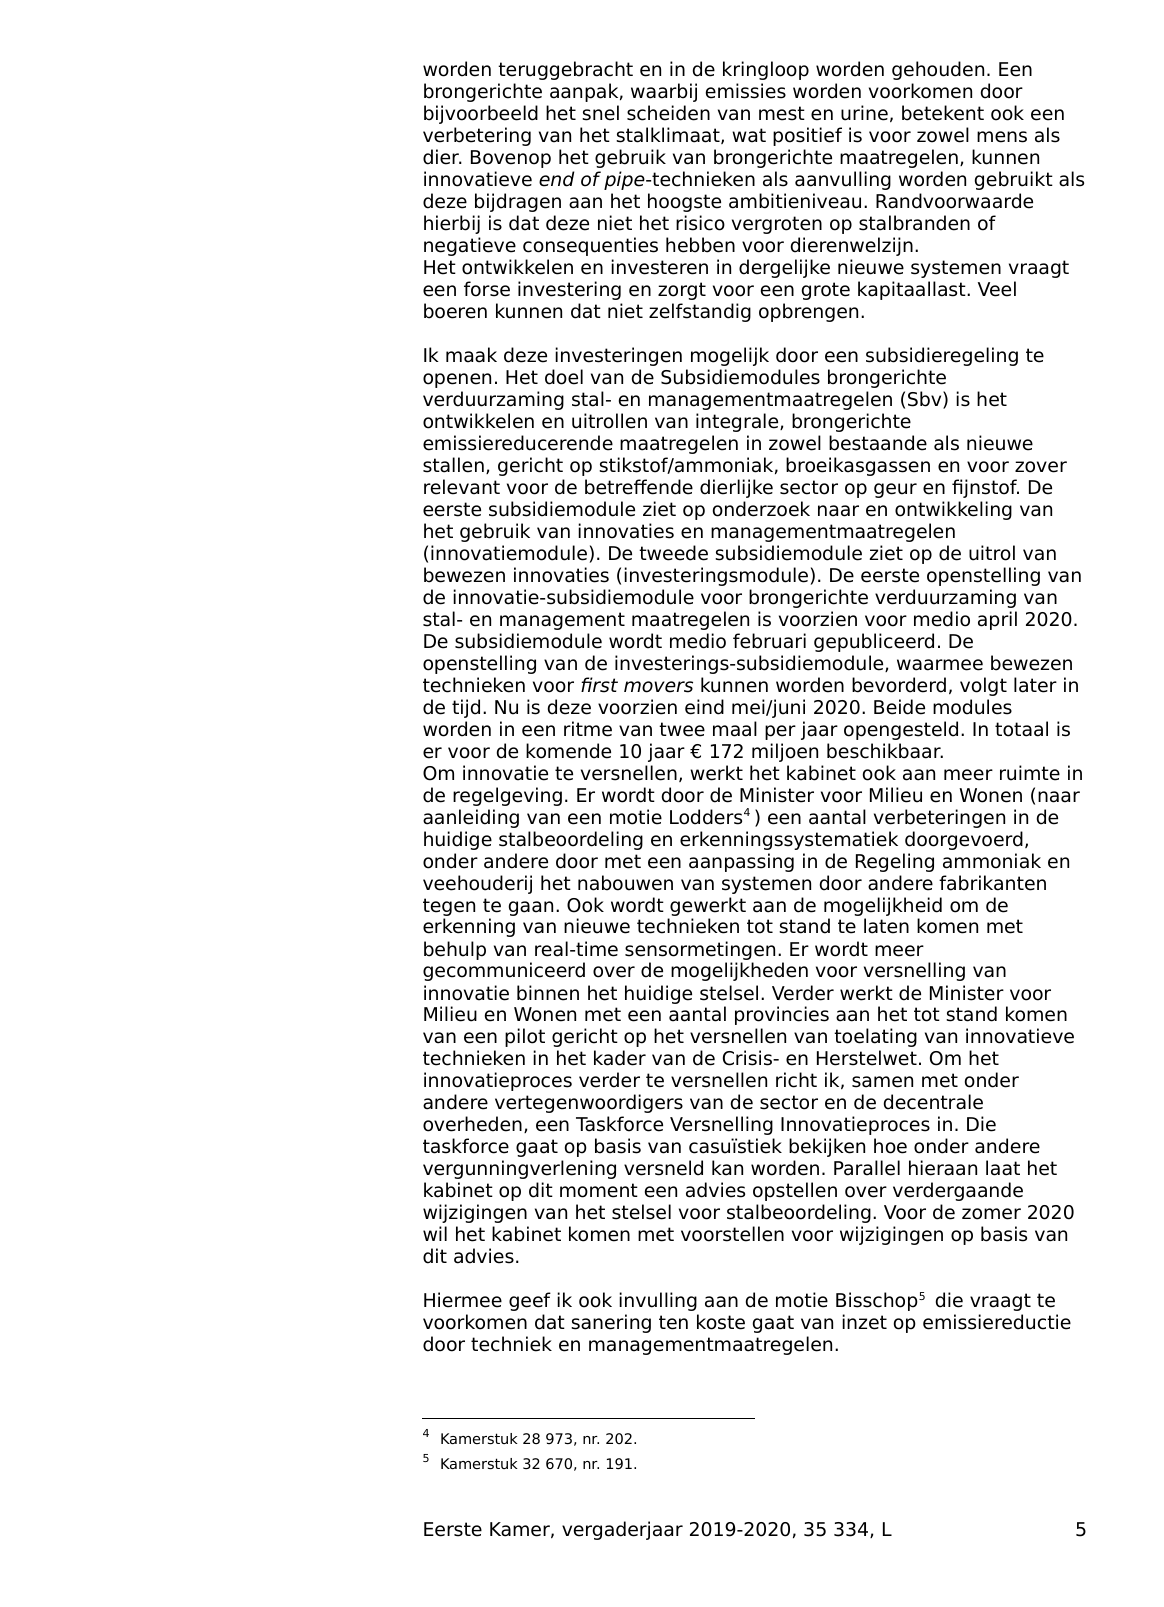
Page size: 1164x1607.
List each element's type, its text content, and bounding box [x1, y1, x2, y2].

text Hiermee geef ik ook invulling aan de motie Bisschop die vraagt te voorkomen dat sanering ten koste gaat van inzet op emissiereductie door techniek en managementmaatregelen. [422, 1290, 1087, 1356]
text worden teruggebracht en in de kringloop worden gehouden. Een brongerichte aanpak, waarbij emissies worden voorkomen door bijvoorbeeld het snel scheiden van mest en urine, betekent ook een verbetering van het stalklimaat, wat positief is voor zowel mens als dier. Bovenop het gebruik van brongerichte maatregelen, kunnen innovatieve end of pipe-technieken als aanvulling worden gebruikt als deze bijdragen aan het hoogste ambitieniveau. Randvoorwaarde hierbij is dat deze niet het risico vergroten op stalbranden of negatieve consequenties hebben voor dierenwelzijn. [422, 59, 1087, 257]
text Kamerstuk 28 973, nr. 202. [422, 1427, 1087, 1449]
text Om innovatie te versnellen, werkt het kabinet ook aan meer ruimte in de regelgeving. Er wordt door de Minister voor Milieu en Wonen (naar aanleiding van een motie Lodders) een aantal verbeteringen in de huidige stalbeoordeling en erkenningssystematiek doorgevoerd, onder andere door met een aanpassing in de Regeling ammoniak en veehouderij het nabouwen van systemen door andere fabrikanten tegen te gaan. Ook wordt gewerkt aan de mogelijkheid om de erkenning van nieuwe technieken tot stand te laten komen met behulp van real-time sensormetingen. Er wordt meer gecommuniceerd over de mogelijkheden voor versnelling van innovatie binnen het huidige stelsel. Verder werkt de Minister voor Milieu en Wonen met een aantal provincies aan het tot stand komen van een pilot gericht op het versnellen van toelating van innovatieve technieken in het kader van de Crisis- en Herstelwet. Om het innovatieproces verder te versnellen richt ik, samen met onder andere vertegenwoordigers van de sector en de decentrale overheden, een Taskforce Versnelling Innovatieproces in. Die taskforce gaat op basis van casuïstiek bekijken hoe onder andere vergunningverlening versneld kan worden. Parallel hieraan laat het kabinet op dit moment een advies opstellen over verdergaande wijzigingen van het stelsel voor stalbeoordeling. Voor de zomer 2020 wil het kabinet komen met voorstellen voor wijzigingen op basis van dit advies. [422, 763, 1087, 1268]
text Ik maak deze investeringen mogelijk door een subsidieregeling te openen. Het doel van de Subsidiemodules brongerichte verduurzaming stal- en managementmaatregelen (Sbv) is het ontwikkelen en uitrollen van integrale, brongerichte emissiereducerende maatregelen in zowel bestaande als nieuwe stallen, gericht op stikstof/ammoniak, broeikasgassen en voor zover relevant voor de betreffende dierlijke sector op geur en fijnstof. De eerste subsidiemodule ziet op onderzoek naar en ontwikkeling van het gebruik van innovaties en managementmaatregelen (innovatiemodule). De tweede subsidiemodule ziet op de uitrol van bewezen innovaties (investeringsmodule). De eerste openstelling van de innovatie-subsidiemodule voor brongerichte verduurzaming van stal- en management maatregelen is voorzien voor medio april 2020. De subsidiemodule wordt medio februari gepubliceerd. De openstelling van de investerings-subsidiemodule, waarmee bewezen technieken voor first movers kunnen worden bevorderd, volgt later in de tijd. Nu is deze voorzien eind mei/juni 2020. Beide modules worden in een ritme van twee maal per jaar opengesteld. In totaal is er voor de komende 10 jaar € 172 miljoen beschikbaar. [422, 345, 1087, 763]
text Het ontwikkelen en investeren in dergelijke nieuwe systemen vraagt een forse investering en zorgt voor een grote kapitaallast. Veel boeren kunnen dat niet zelfstandig opbrengen. [422, 257, 1087, 323]
text Kamerstuk 32 670, nr. 191. [422, 1452, 1087, 1474]
